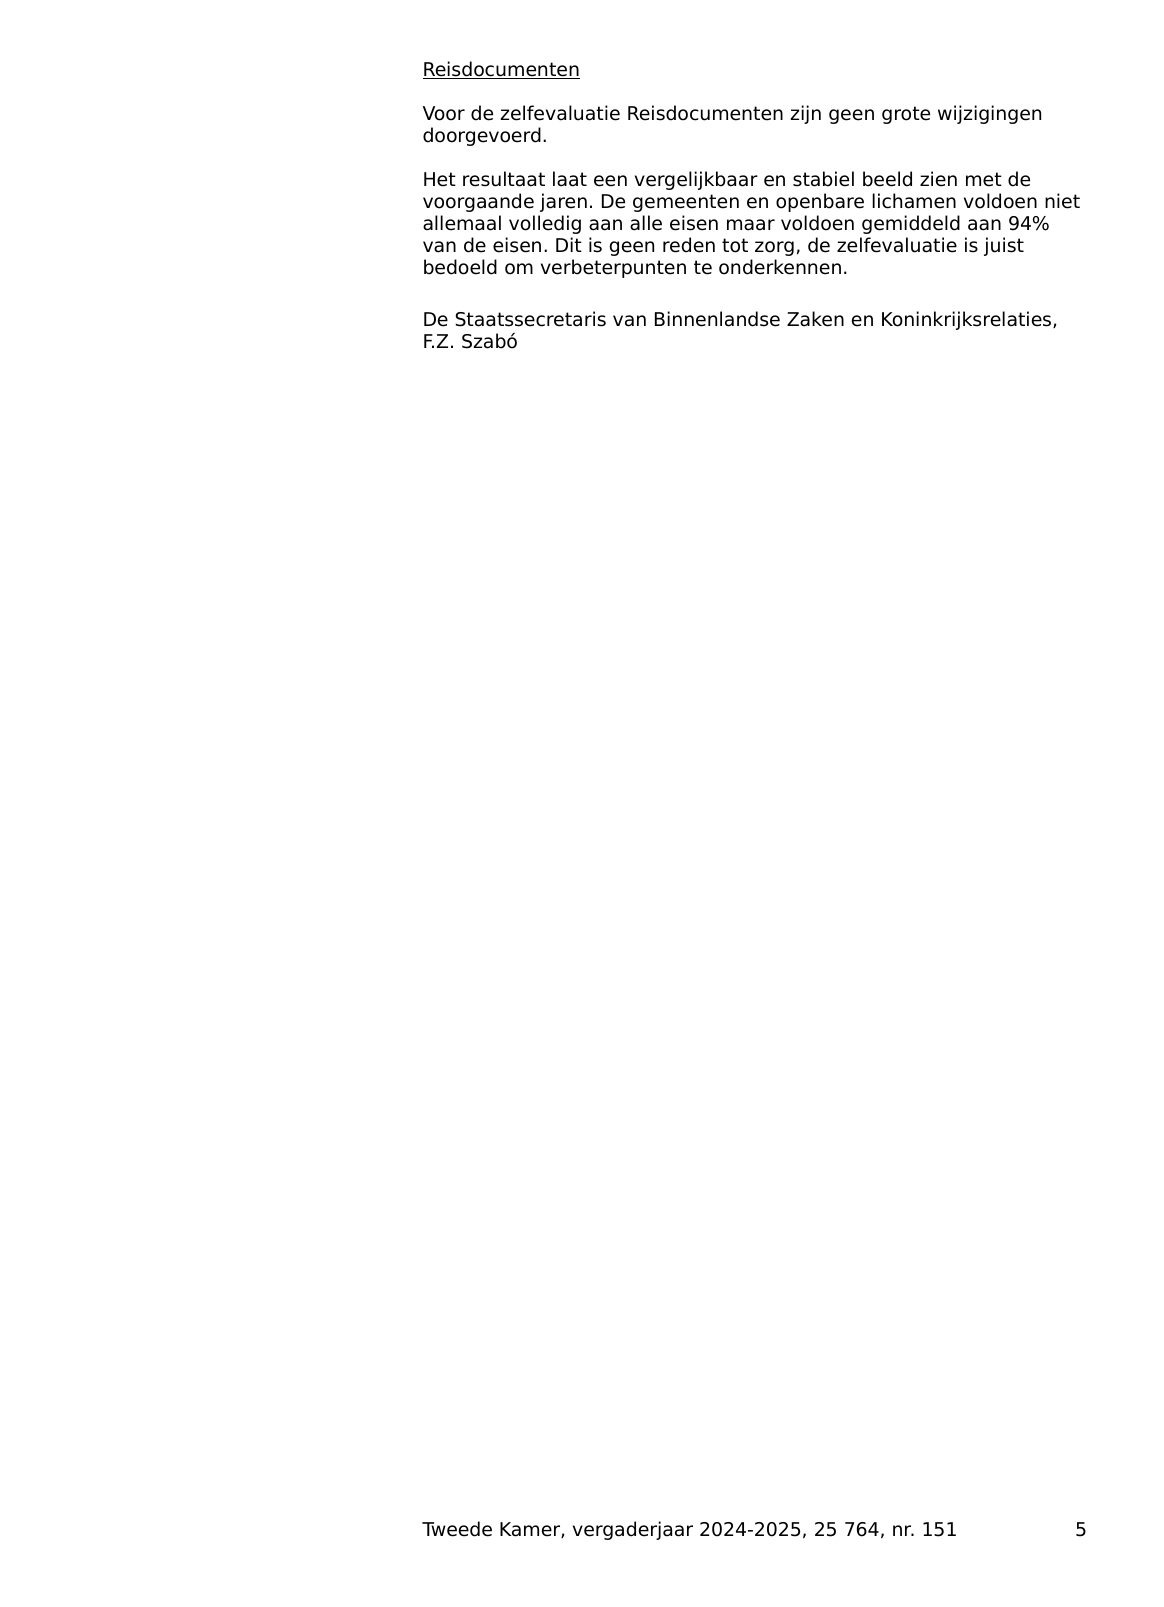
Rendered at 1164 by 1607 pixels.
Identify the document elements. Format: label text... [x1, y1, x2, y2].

text Het resultaat laat een vergelijkbaar en stabiel beeld zien met de voorgaande jaren. De gemeenten en openbare lichamen voldoen niet allemaal volledig aan alle eisen maar voldoen gemiddeld aan 94% van de eisen. Dit is geen reden tot zorg, de zelfevaluatie is juist bedoeld om verbeterpunten te onderkennen. [422, 169, 1087, 279]
text De Staatssecretaris van Binnenlandse Zaken en Koninkrijksrelaties, F.Z. Szabó [422, 309, 1087, 353]
text Voor de zelfevaluatie Reisdocumenten zijn geen grote wijzigingen doorgevoerd. [422, 103, 1087, 147]
subtitle Reisdocumenten [422, 59, 1087, 81]
